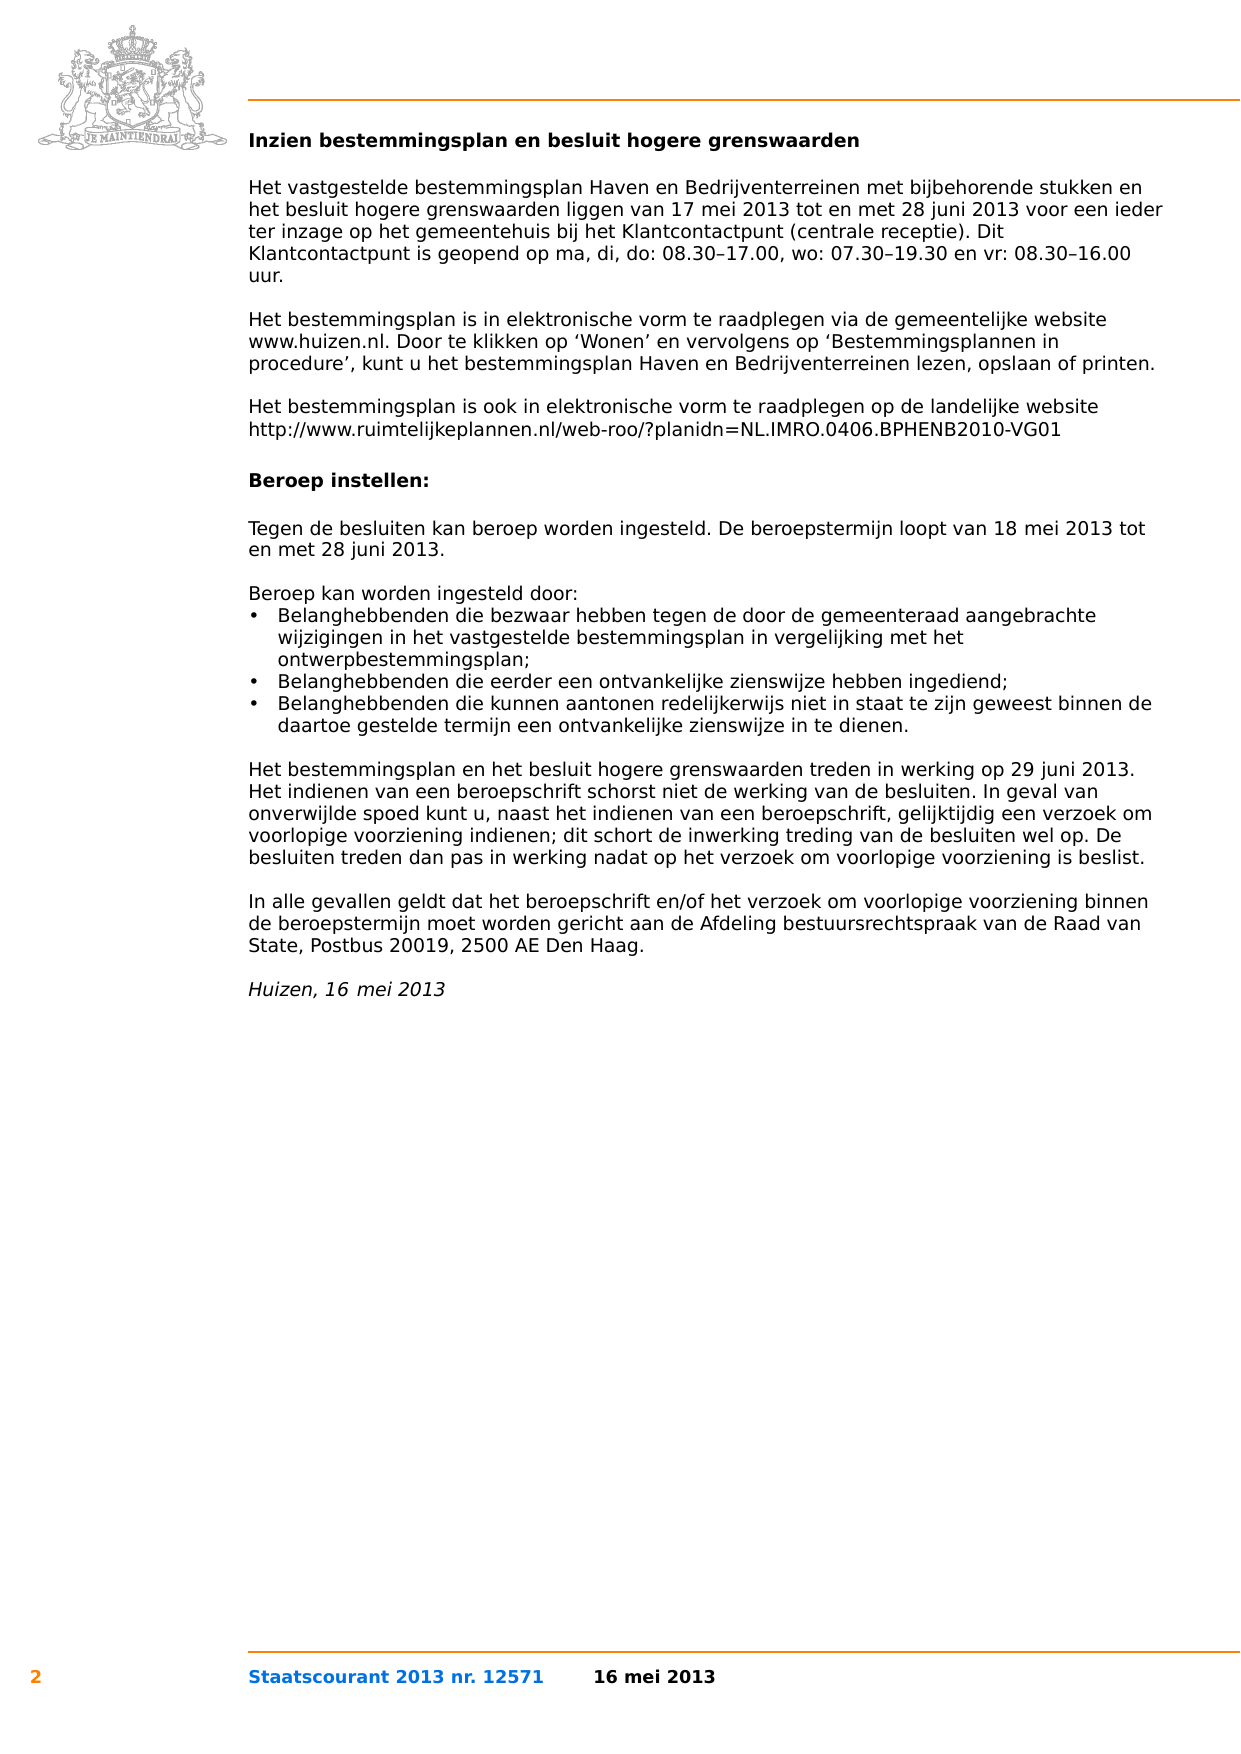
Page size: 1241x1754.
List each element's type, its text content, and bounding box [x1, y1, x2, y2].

text • Belanghebbenden die eerder een ontvankelijke zienswijze hebben ingediend; [248, 671, 1163, 693]
text Het bestemmingsplan is in elektronische vorm te raadplegen via de gemeentelijke website www.huizen.nl. Door te klikken op ‘Wonen’ en vervolgens op ‘Bestemmingsplannen in procedure’, kunt u het bestemmingsplan Haven en Bedrijventerreinen lezen, opslaan of printen. [248, 309, 1163, 374]
text Het vastgestelde bestemmingsplan Haven en Bedrijventerreinen met bijbehorende stukken en het besluit hogere grenswaarden liggen van 17 mei 2013 tot en met 28 juni 2013 voor een ieder ter inzage op het gemeentehuis bij het Klantcontactpunt (centrale receptie). Dit Klantcontactpunt is geopend op ma, di, do: 08.30–17.00, wo: 07.30–19.30 en vr: 08.30–16.00 uur. [248, 177, 1163, 287]
text Het bestemmingsplan en het besluit hogere grenswaarden treden in werking op 29 juni 2013. Het indienen van een beroepschrift schorst niet de werking van de besluiten. In geval van onverwijlde spoed kunt u, naast het indienen van een beroepschrift, gelijktijdig een verzoek om voorlopige voorziening indienen; dit schort de inwerking treding van de besluiten wel op. De besluiten treden dan pas in werking nadat op het verzoek om voorlopige voorziening is beslist. [248, 759, 1163, 869]
subtitle Beroep instellen: [248, 470, 1163, 492]
text In alle gevallen geldt dat het beroepschrift en/of het verzoek om voorlopige voorziening binnen de beroepstermijn moet worden gericht aan de Afdeling bestuursrechtspraak van de Raad van State, Postbus 20019, 2500 AE Den Haag. [248, 891, 1163, 957]
text Huizen, 16 mei 2013 [248, 978, 1163, 1001]
text • Belanghebbenden die bezwaar hebben tegen de door de gemeenteraad aangebrachte wijzigingen in het vastgestelde bestemmingsplan in vergelijking met het ontwerpbestemmingsplan; [248, 605, 1163, 671]
picture [38, 25, 227, 150]
text • Belanghebbenden die kunnen aantonen redelijkerwijs niet in staat te zijn geweest binnen de daartoe gestelde termijn een ontvankelijke zienswijze in te dienen. [248, 693, 1163, 737]
text Tegen de besluiten kan beroep worden ingesteld. De beroepstermijn loopt van 18 mei 2013 tot en met 28 juni 2013. [248, 517, 1163, 561]
text Het bestemmingsplan is ook in elektronische vorm te raadplegen op de landelijke website http://www.ruimtelijkeplannen.nl/web-roo/?planidn=NL.IMRO.0406.BPHENB2010-VG01 [248, 396, 1163, 440]
text Beroep kan worden ingesteld door: [248, 583, 1163, 605]
subtitle Inzien bestemmingsplan en besluit hogere grenswaarden [248, 130, 1163, 152]
